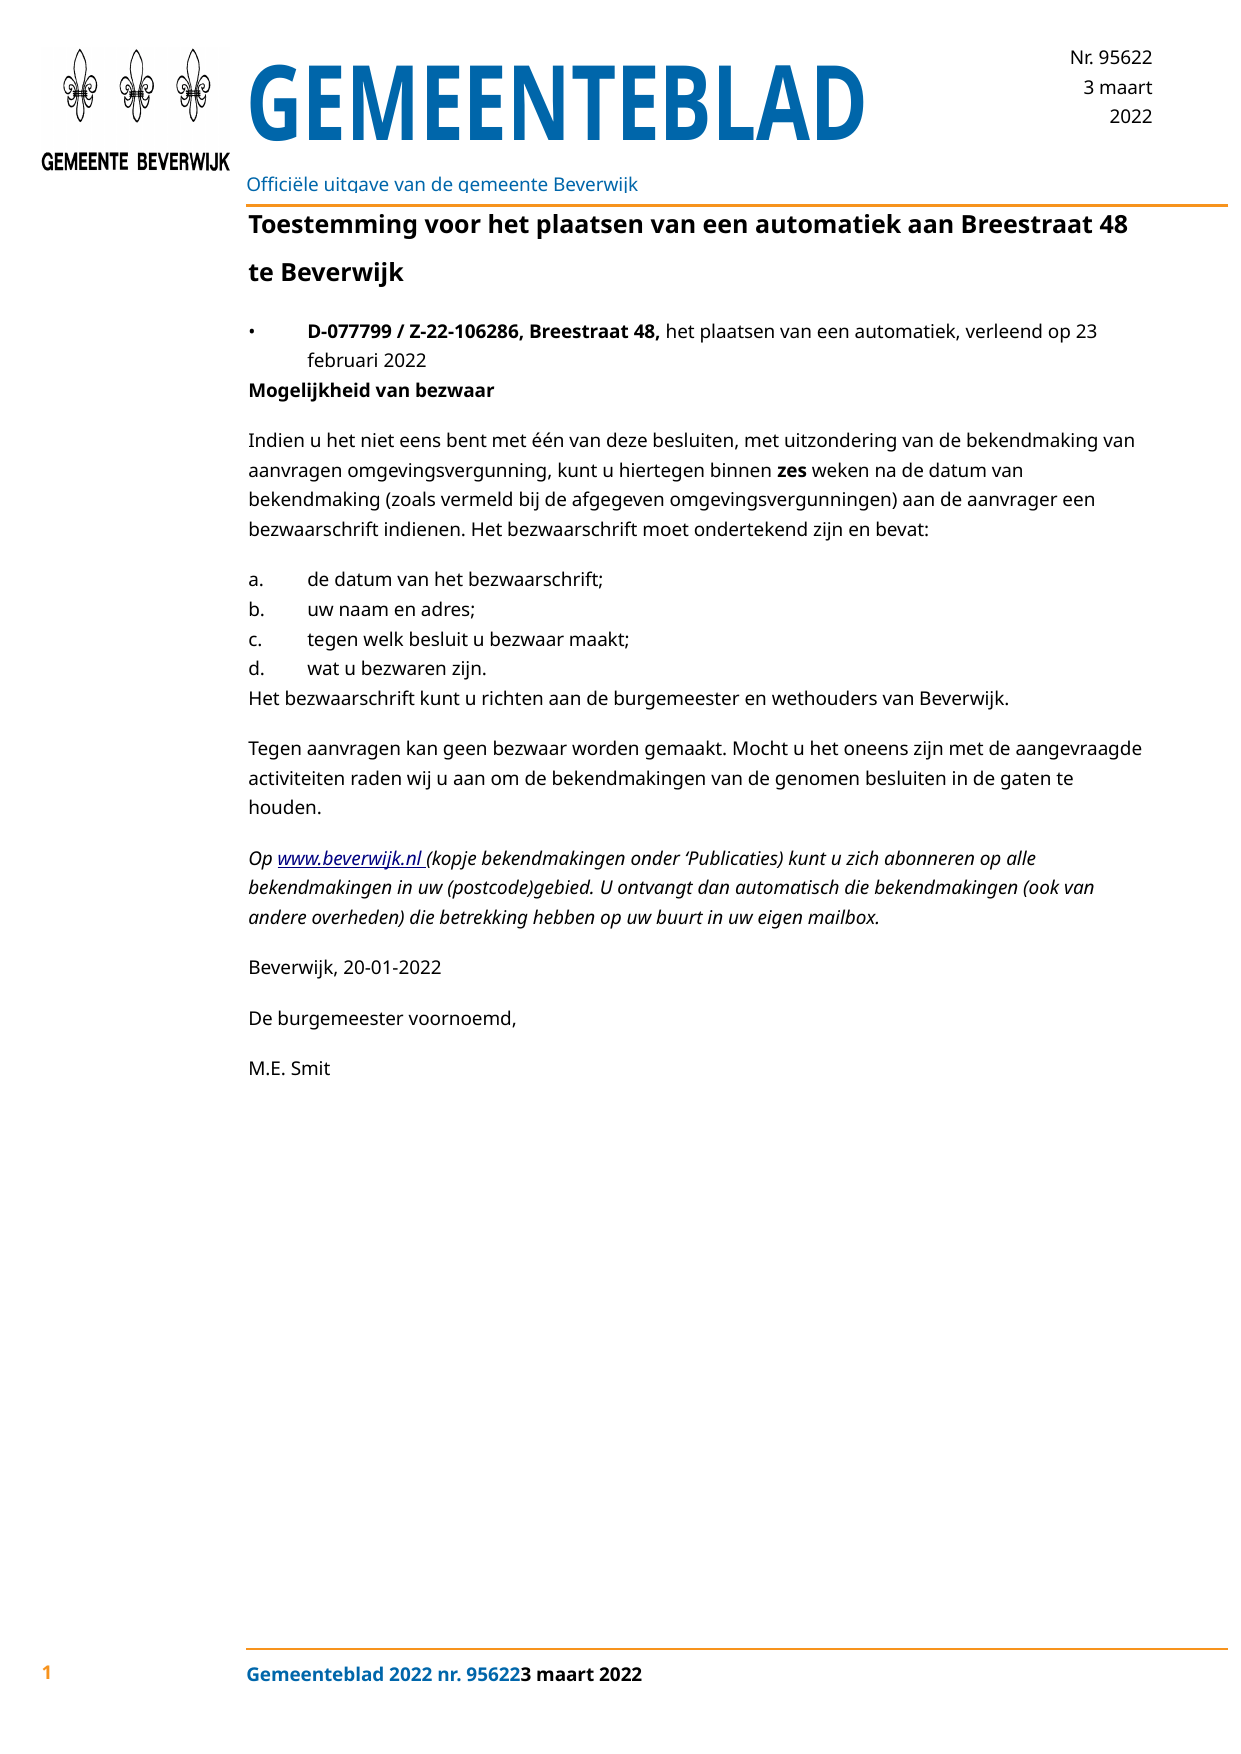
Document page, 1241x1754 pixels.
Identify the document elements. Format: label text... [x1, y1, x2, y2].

picture [41, 47, 231, 172]
list tegen welk besluit u bezwaar maakt; [248, 626, 1152, 652]
list uw naam en adres; [248, 596, 1152, 622]
text Mogelijkheid van bezwaar [248, 377, 1152, 403]
text Op www.beverwijk.nl (kopje bekendmakingen onder ‘Publicaties) kunt u zich abonneren op alle bekendmakingen in uw (postcode)gebied. U ontvangt dan automatisch die bekendmakingen (ook van andere overheden) die betrekking hebben op uw buurt in uw eigen mailbox. [248, 845, 1152, 930]
list wat u bezwaren zijn. [248, 655, 1152, 681]
list de datum van het bezwaarschrift; [248, 567, 1152, 592]
list D-077799 / Z-22-106286, Breestraat 48, het plaatsen van een automatiek, verleend op 23 februari 2022 [248, 318, 1152, 373]
text Indien u het niet eens bent met één van deze besluiten, met uitzondering van de bekendmaking van aanvragen omgevingsvergunning, kunt u hiertegen binnen zes weken na de datum van bekendmaking (zoals vermeld bij de afgegeven omgevingsvergunningen) aan de aanvrager een bezwaarschrift indienen. Het bezwaarschrift moet ondertekend zijn en bevat: [248, 427, 1152, 542]
text Het bezwaarschrift kunt u richten aan de burgemeester en wethouders van Beverwijk. [248, 685, 1152, 711]
text M.E. Smit [248, 1055, 1152, 1081]
text Toestemming voor het plaatsen van een automatiek aan Breestraat 48 te Beverwijk [248, 207, 1152, 288]
text De burgemeester voornoemd, [248, 1005, 1152, 1031]
text Tegen aanvragen kan geen bezwaar worden gemaakt. Mocht u het oneens zijn met de aangevraagde activiteiten raden wij u aan om de bekendmakingen van de genomen besluiten in de gaten te houden. [248, 735, 1152, 820]
text Beverwijk, 20-01-2022 [248, 954, 1152, 980]
